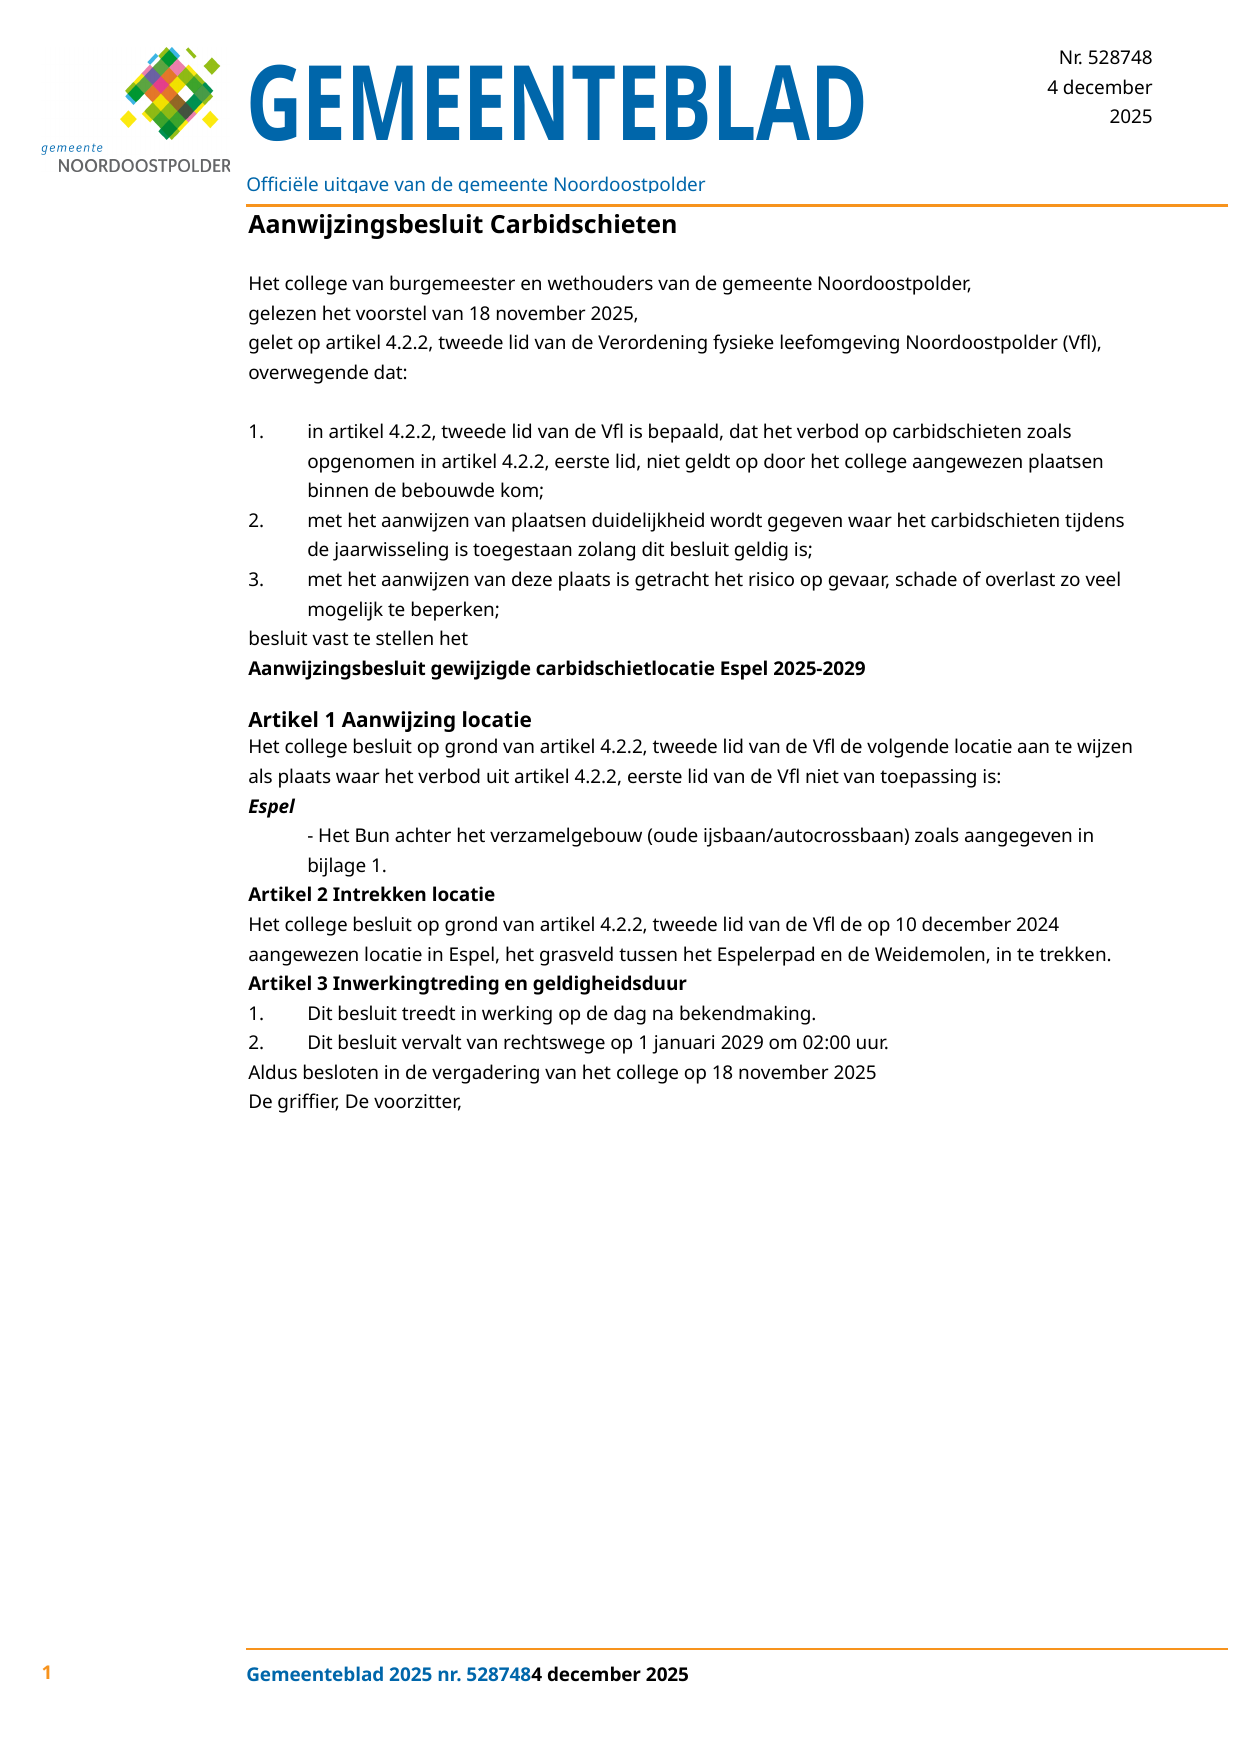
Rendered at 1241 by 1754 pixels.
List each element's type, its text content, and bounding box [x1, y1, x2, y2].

text De griffier, De voorzitter, [248, 1089, 1152, 1114]
list - Het Bun achter het verzamelgebouw (oude ijsbaan/autocrossbaan) zoals aangegeven in bijlage 1. [248, 822, 1152, 878]
text gelet op artikel 4.2.2, tweede lid van de Verordening fysieke leefomgeving Noordoostpolder (Vfl), [248, 329, 1152, 355]
picture [41, 47, 231, 172]
text overwegende dat: [248, 359, 1152, 385]
text Artikel 2 Intrekken locatie [248, 882, 1152, 907]
text gelezen het voorstel van 18 november 2025, [248, 300, 1152, 326]
list Dit besluit treedt in werking op de dag na bekendmaking. [248, 1000, 1152, 1026]
text Het college besluit op grond van artikel 4.2.2, tweede lid van de Vfl de op 10 december 2024 aangewezen locatie in Espel, het grasveld tussen het Espelerpad en de Weidemolen, in te trekken. [248, 911, 1152, 967]
text Aanwijzingsbesluit Carbidschieten [248, 207, 1152, 241]
list in artikel 4.2.2, tweede lid van de Vfl is bepaald, dat het verbod op carbidschieten zoals opgenomen in artikel 4.2.2, eerste lid, niet geldt op door het college aangewezen plaatsen binnen de bebouwde kom; [248, 418, 1152, 503]
text Het college van burgemeester en wethouders van de gemeente Noordoostpolder, [248, 270, 1152, 296]
list met het aanwijzen van plaatsen duidelijkheid wordt gegeven waar het carbidschieten tijdens de jaarwisseling is toegestaan zolang dit besluit geldig is; [248, 507, 1152, 562]
text Aldus besloten in de vergadering van het college op 18 november 2025 [248, 1059, 1152, 1085]
text besluit vast te stellen het [248, 625, 1152, 651]
text Het college besluit op grond van artikel 4.2.2, tweede lid van de Vfl de volgende locatie aan te wijzen als plaats waar het verbod uit artikel 4.2.2, eerste lid van de Vfl niet van toepassing is: [248, 734, 1152, 789]
text Artikel 3 Inwerkingtreding en geldigheidsduur [248, 970, 1152, 996]
list Dit besluit vervalt van rechtswege op 1 januari 2029 om 02:00 uur. [248, 1029, 1152, 1055]
text Aanwijzingsbesluit gewijzigde carbidschietlocatie Espel 2025-2029 [248, 655, 1152, 681]
text Artikel 1 Aanwijzing locatie [248, 705, 1152, 734]
list met het aanwijzen van deze plaats is getracht het risico op gevaar, schade of overlast zo veel mogelijk te beperken; [248, 566, 1152, 621]
text Espel [248, 793, 1152, 819]
